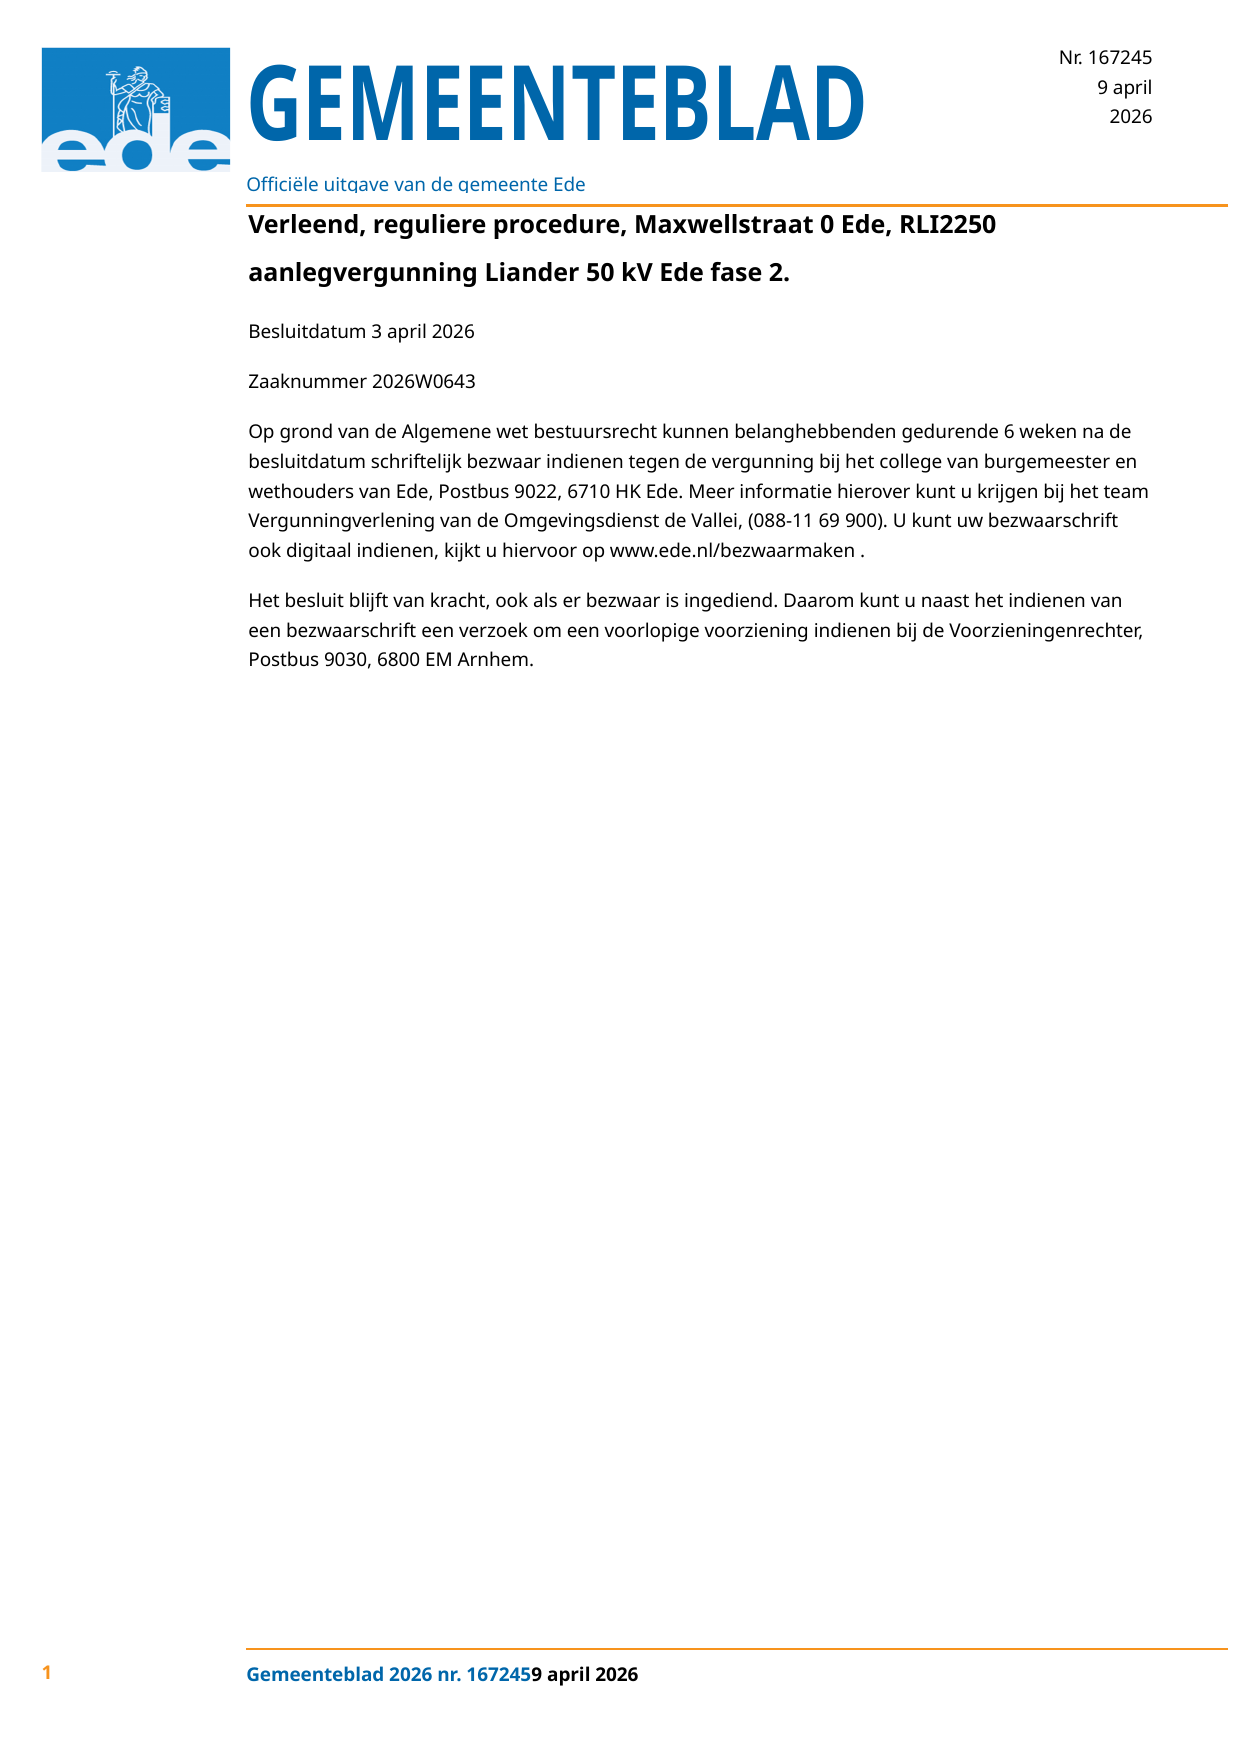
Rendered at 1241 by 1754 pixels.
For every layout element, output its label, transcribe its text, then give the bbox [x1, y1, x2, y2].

text Besluitdatum 3 april 2026 [248, 318, 1152, 344]
text Verleend, reguliere procedure, Maxwellstraat 0 Ede, RLI2250 aanlegvergunning Liander 50 kV Ede fase 2. [248, 207, 1152, 288]
text Op grond van de Algemene wet bestuursrecht kunnen belanghebbenden gedurende 6 weken na de besluitdatum schriftelijk bezwaar indienen tegen de vergunning bij het college van burgemeester en wethouders van Ede, Postbus 9022, 6710 HK Ede. Meer informatie hierover kunt u krijgen bij het team Vergunningverlening van de Omgevingsdienst de Vallei, (088-11 69 900). U kunt uw bezwaarschrift ook digitaal indienen, kijkt u hiervoor op www.ede.nl/bezwaarmaken . [248, 419, 1152, 563]
text Zaaknummer 2026W0643 [248, 368, 1152, 394]
picture [41, 47, 231, 172]
text Het besluit blijft van kracht, ook als er bezwaar is ingediend. Daarom kunt u naast het indienen van een bezwaarschrift een verzoek om een voorlopige voorziening indienen bij de Voorzieningenrechter, Postbus 9030, 6800 EM Arnhem. [248, 587, 1152, 672]
